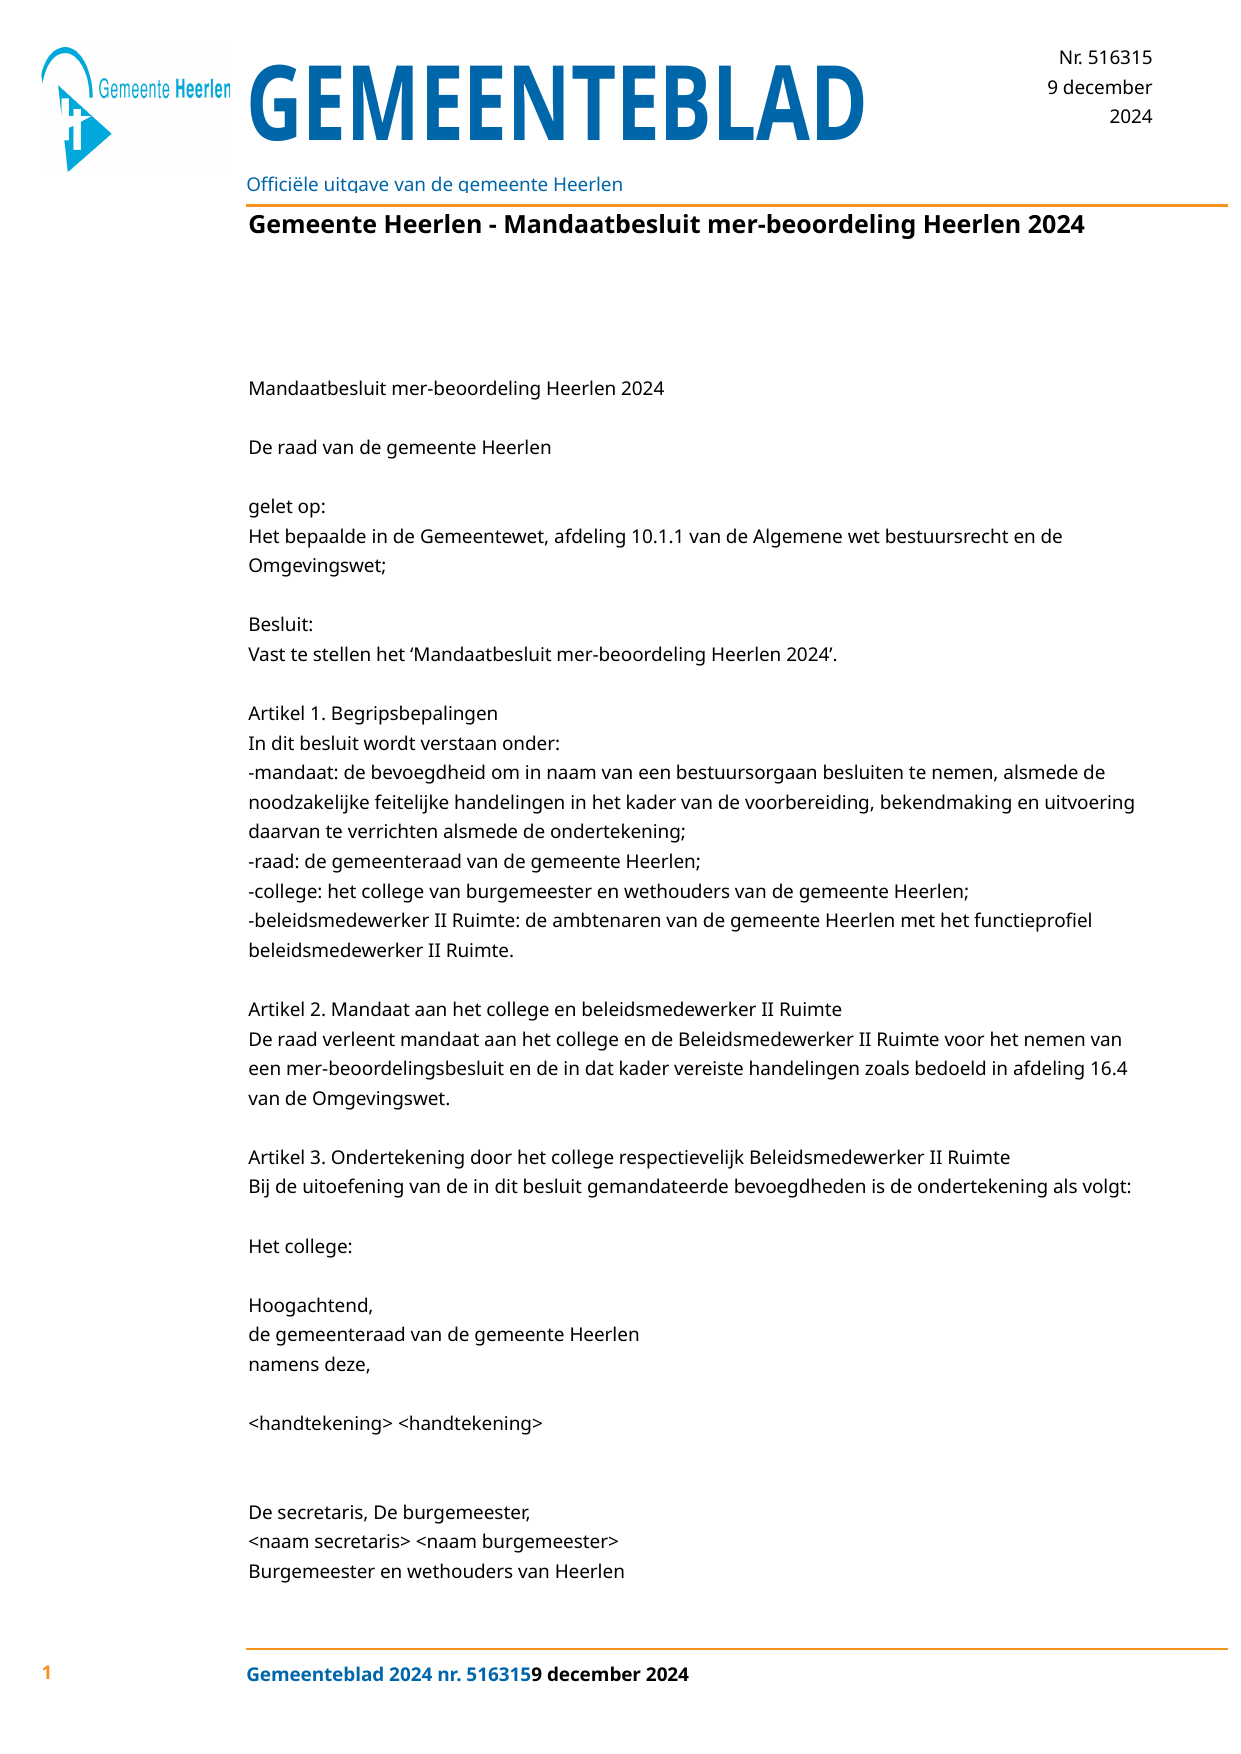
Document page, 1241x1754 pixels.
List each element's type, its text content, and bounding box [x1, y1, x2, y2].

text Artikel 2. Mandaat aan het college en beleidsmedewerker II Ruimte [248, 996, 1152, 1022]
text De secretaris, De burgemeester, [248, 1499, 1152, 1525]
text de gemeenteraad van de gemeente Heerlen [248, 1322, 1152, 1347]
text Mandaatbesluit mer-beoordeling Heerlen 2024 [248, 375, 1152, 401]
text Artikel 1. Begripsbepalingen [248, 700, 1152, 726]
text gelet op: [248, 493, 1152, 519]
text -college: het college van burgemeester en wethouders van de gemeente Heerlen; [248, 878, 1152, 903]
text <handtekening> <handtekening> [248, 1410, 1152, 1436]
text Besluit: [248, 612, 1152, 637]
text Hoogachtend, [248, 1292, 1152, 1318]
text Bij de uitoefening van de in dit besluit gemandateerde bevoegdheden is de ondertekening als volgt: [248, 1174, 1152, 1199]
text De raad van de gemeente Heerlen [248, 434, 1152, 460]
picture [41, 47, 231, 172]
text De raad verleent mandaat aan het college en de Beleidsmedewerker II Ruimte voor het nemen van een mer-beoordelingsbesluit en de in dat kader vereiste handelingen zoals bedoeld in afdeling 16.4 van de Omgevingswet. [248, 1026, 1152, 1111]
text Gemeente Heerlen - Mandaatbesluit mer-beoordeling Heerlen 2024 [248, 207, 1152, 241]
text Vast te stellen het ‘Mandaatbesluit mer-beoordeling Heerlen 2024’. [248, 641, 1152, 667]
picture [41, 47, 59, 70]
text In dit besluit wordt verstaan onder: [248, 730, 1152, 756]
text -raad: de gemeenteraad van de gemeente Heerlen; [248, 848, 1152, 874]
text Het bepaalde in de Gemeentewet, afdeling 10.1.1 van de Algemene wet bestuursrecht en de Omgevingswet; [248, 523, 1152, 578]
text Artikel 3. Ondertekening door het college respectievelijk Beleidsmedewerker II Ruimte [248, 1144, 1152, 1170]
text Het college: [248, 1233, 1152, 1258]
text -beleidsmedewerker II Ruimte: de ambtenaren van de gemeente Heerlen met het functieprofiel beleidsmedewerker II Ruimte. [248, 907, 1152, 963]
text namens deze, [248, 1351, 1152, 1377]
text <naam secretaris> <naam burgemeester> [248, 1529, 1152, 1554]
text Burgemeester en wethouders van Heerlen [248, 1558, 1152, 1584]
text -mandaat: de bevoegdheid om in naam van een bestuursorgaan besluiten te nemen, alsmede de noodzakelijke feitelijke handelingen in het kader van de voorbereiding, bekendmaking en uitvoering daarvan te verrichten alsmede de ondertekening; [248, 759, 1152, 844]
